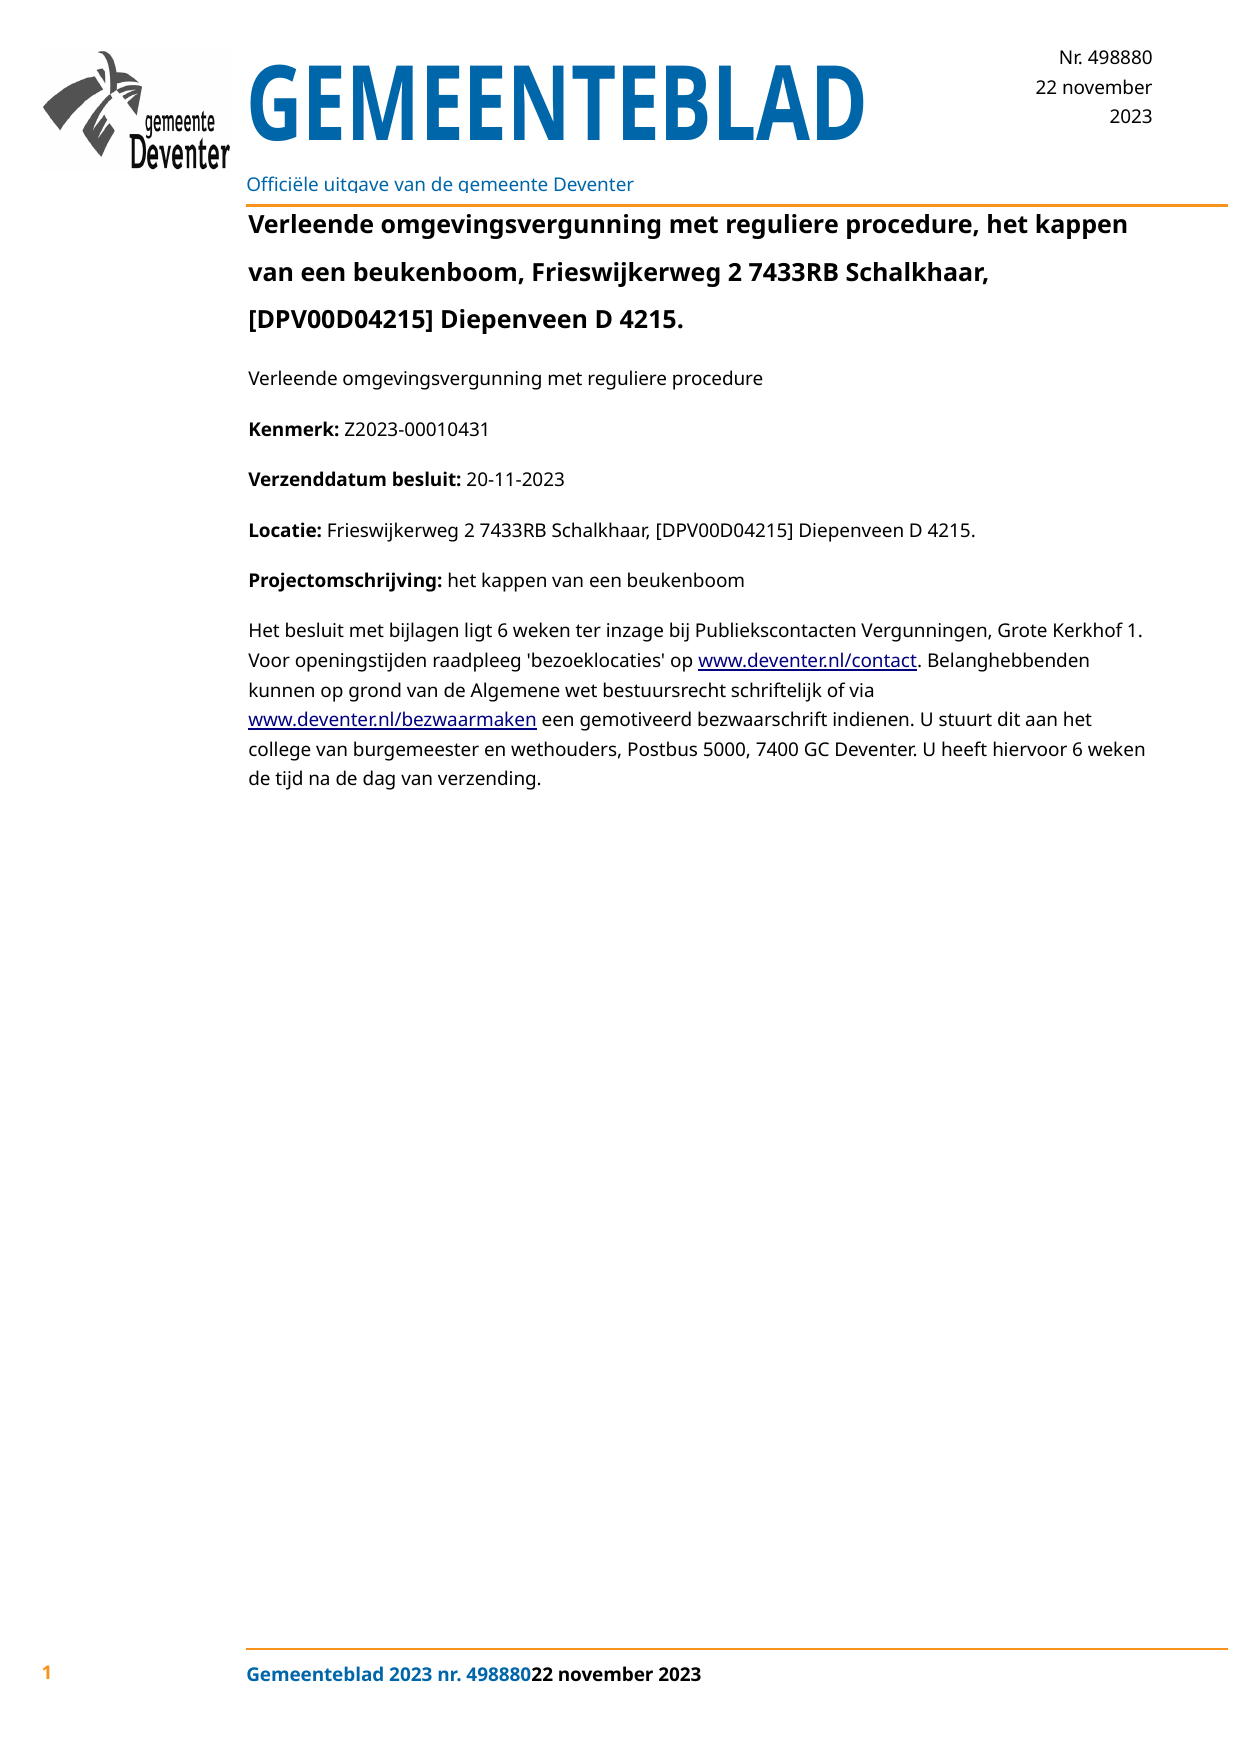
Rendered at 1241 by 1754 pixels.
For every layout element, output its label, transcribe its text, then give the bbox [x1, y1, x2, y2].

text Verleende omgevingsvergunning met reguliere procedure [248, 366, 1152, 391]
text Projectomschrijving: het kappen van een beukenboom [248, 567, 1152, 593]
text Kenmerk: Z2023-00010431 [248, 416, 1152, 442]
text Verleende omgevingsvergunning met reguliere procedure, het kappen van een beukenboom, Frieswijkerweg 2 7433RB Schalkhaar, [DPV00D04215] Diepenveen D 4215. [248, 207, 1152, 336]
text Locatie: Frieswijkerweg 2 7433RB Schalkhaar, [DPV00D04215] Diepenveen D 4215. [248, 517, 1152, 542]
picture [41, 47, 231, 172]
text Verzenddatum besluit: 20-11-2023 [248, 466, 1152, 492]
text Het besluit met bijlagen ligt 6 weken ter inzage bij Publiekscontacten Vergunningen, Grote Kerkhof 1. Voor openingstijden raadpleeg 'bezoeklocaties' op www.deventer.nl/contact. Belanghebbenden kunnen op grond van de Algemene wet bestuursrecht schriftelijk of via www.deventer.nl/bezwaarmaken een gemotiveerd bezwaarschrift indienen. U stuurt dit aan het college van burgemeester en wethouders, Postbus 5000, 7400 GC Deventer. U heeft hiervoor 6 weken de tijd na de dag van verzending. [248, 618, 1152, 791]
